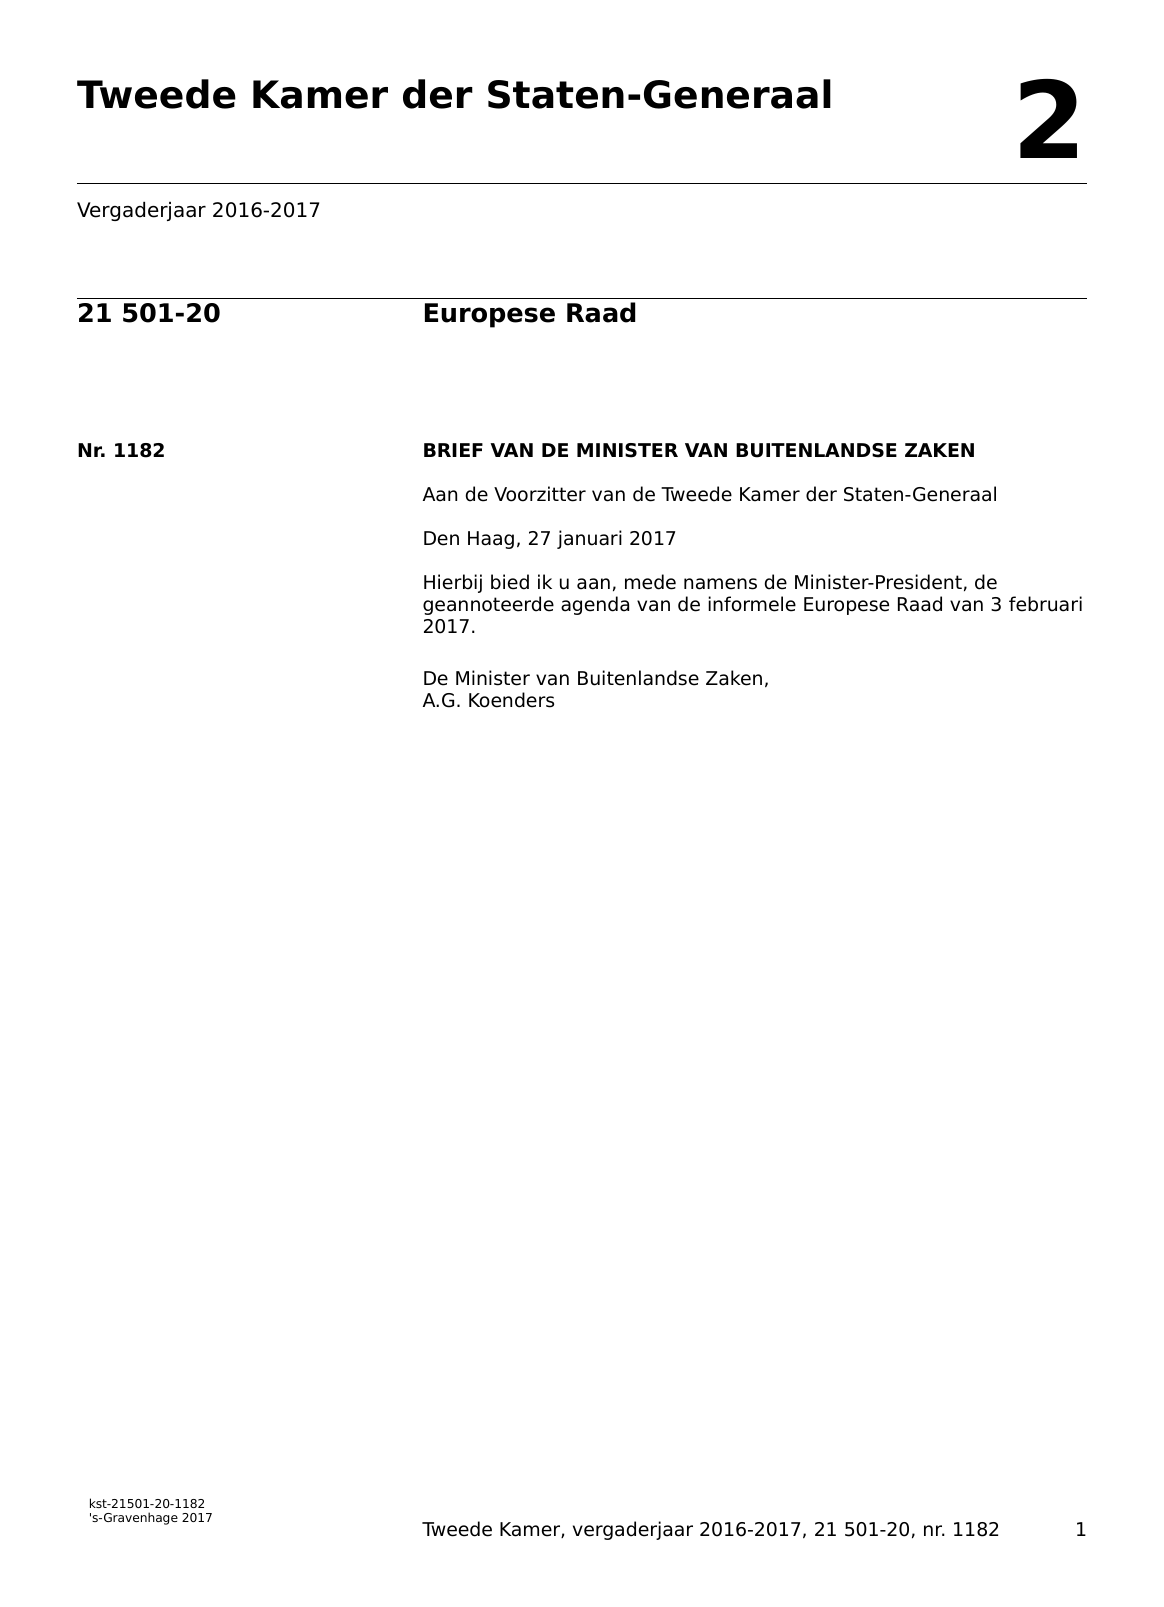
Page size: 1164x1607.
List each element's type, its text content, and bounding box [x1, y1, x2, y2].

text Hierbij bied ik u aan, mede namens de Minister-President, de geannoteerde agenda van de informele Europese Raad van 3 februari 2017. [422, 572, 1087, 638]
text kst-21501-20-1182 [88, 1497, 323, 1511]
text De Minister van Buitenlandse Zaken, A.G. Koenders [422, 668, 1087, 712]
table_cell Vergaderjaar 2016-2017 [77, 184, 1087, 298]
subtitle 21 501-20 Europese Raad [77, 299, 1087, 329]
text 's-Gravenhage 2017 [88, 1511, 323, 1525]
text Aan de Voorzitter van de Tweede Kamer der Staten-Generaal [422, 484, 1087, 506]
table_header Tweede Kamer der Staten-Generaal [77, 59, 886, 183]
table_header 2 [886, 59, 1087, 183]
text Den Haag, 27 januari 2017 [422, 528, 1087, 550]
subtitle Nr. 1182 BRIEF VAN DE MINISTER VAN BUITENLANDSE ZAKEN [77, 440, 1087, 462]
